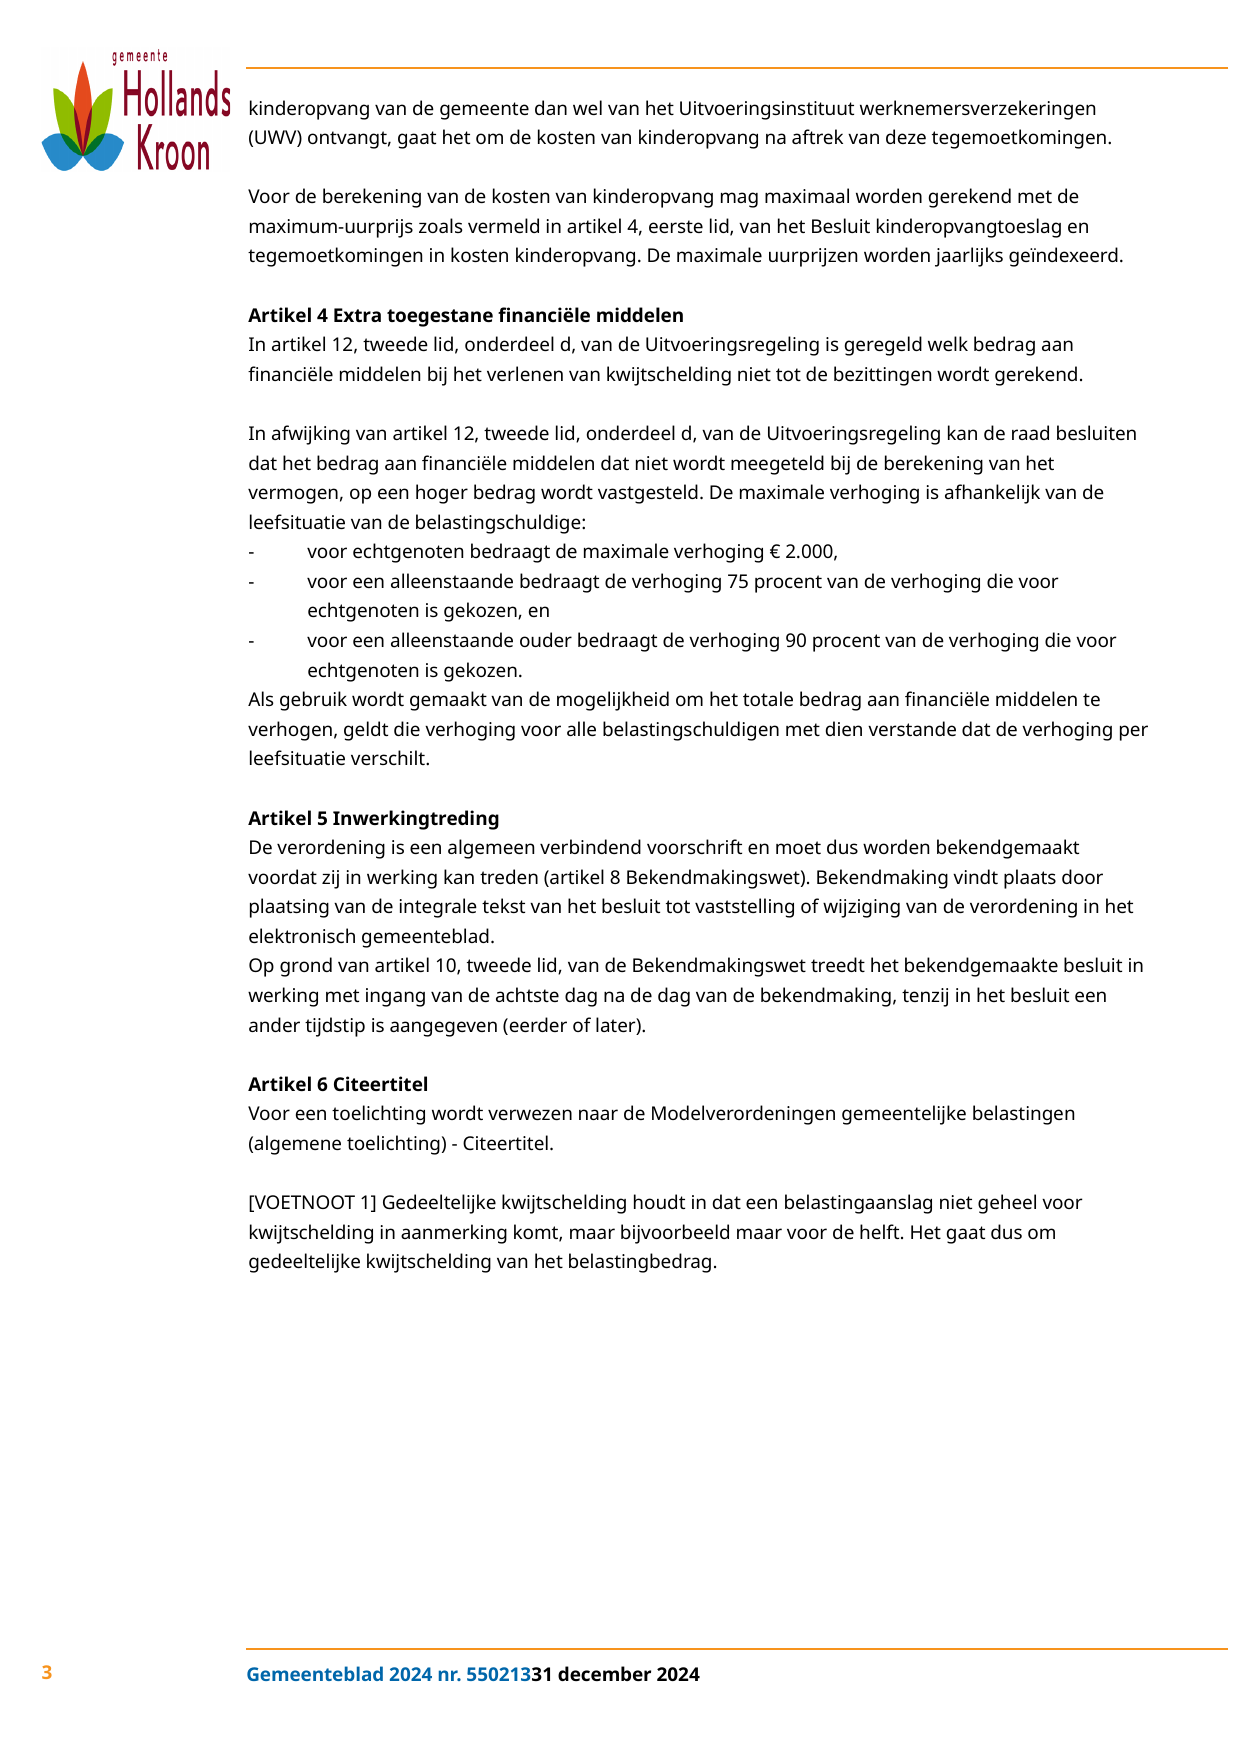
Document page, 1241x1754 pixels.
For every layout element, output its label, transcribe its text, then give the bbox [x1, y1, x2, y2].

list voor echtgenoten bedraagt de maximale verhoging € 2.000, [248, 538, 1152, 564]
text Voor een toelichting wordt verwezen naar de Modelverordeningen gemeentelijke belastingen (algemene toelichting) - Citeertitel. [248, 1101, 1152, 1156]
text Artikel 4 Extra toegestane financiële middelen [248, 302, 1152, 328]
text kinderopvang van de gemeente dan wel van het Uitvoeringsinstituut werknemersverzekeringen (UWV) ontvangt, gaat het om de kosten van kinderopvang na aftrek van deze tegemoetkomingen. [248, 95, 1152, 150]
list voor een alleenstaande bedraagt de verhoging 75 procent van de verhoging die voor echtgenoten is gekozen, en [248, 568, 1152, 623]
text In artikel 12, tweede lid, onderdeel d, van de Uitvoeringsregeling is geregeld welk bedrag aan financiële middelen bij het verlenen van kwijtschelding niet tot de bezittingen wordt gerekend. [248, 331, 1152, 387]
text Artikel 5 Inwerkingtreding [248, 805, 1152, 831]
text Artikel 6 Citeertitel [248, 1071, 1152, 1097]
text Als gebruik wordt gemaakt van de mogelijkheid om het totale bedrag aan financiële middelen te verhogen, geldt die verhoging voor alle belastingschuldigen met dien verstande dat de verhoging per leefsituatie verschilt. [248, 686, 1152, 771]
text In afwijking van artikel 12, tweede lid, onderdeel d, van de Uitvoeringsregeling kan de raad besluiten dat het bedrag aan financiële middelen dat niet wordt meegeteld bij de berekening van het vermogen, op een hoger bedrag wordt vastgesteld. De maximale verhoging is afhankelijk van de leefsituatie van de belastingschuldige: [248, 420, 1152, 535]
text Op grond van artikel 10, tweede lid, van de Bekendmakingswet treedt het bekendgemaakte besluit in werking met ingang van de achtste dag na de dag van de bekendmaking, tenzij in het besluit een ander tijdstip is aangegeven (eerder of later). [248, 953, 1152, 1038]
text De verordening is een algemeen verbindend voorschrift en moet dus worden bekendgemaakt voordat zij in werking kan treden (artikel 8 Bekendmakingswet). Bekendmaking vindt plaats door plaatsing van de integrale tekst van het besluit tot vaststelling of wijziging van de verordening in het elektronisch gemeenteblad. [248, 834, 1152, 949]
picture [41, 47, 231, 172]
text Voor de berekening van de kosten van kinderopvang mag maximaal worden gerekend met de maximum-uurprijs zoals vermeld in artikel 4, eerste lid, van het Besluit kinderopvangtoeslag en tegemoetkomingen in kosten kinderopvang. De maximale uurprijzen worden jaarlijks geïndexeerd. [248, 183, 1152, 268]
list voor een alleenstaande ouder bedraagt de verhoging 90 procent van de verhoging die voor echtgenoten is gekozen. [248, 627, 1152, 683]
text [VOETNOOT 1] Gedeeltelijke kwijtschelding houdt in dat een belastingaanslag niet geheel voor kwijtschelding in aanmerking komt, maar bijvoorbeeld maar voor de helft. Het gaat dus om gedeeltelijke kwijtschelding van het belastingbedrag. [248, 1189, 1152, 1274]
